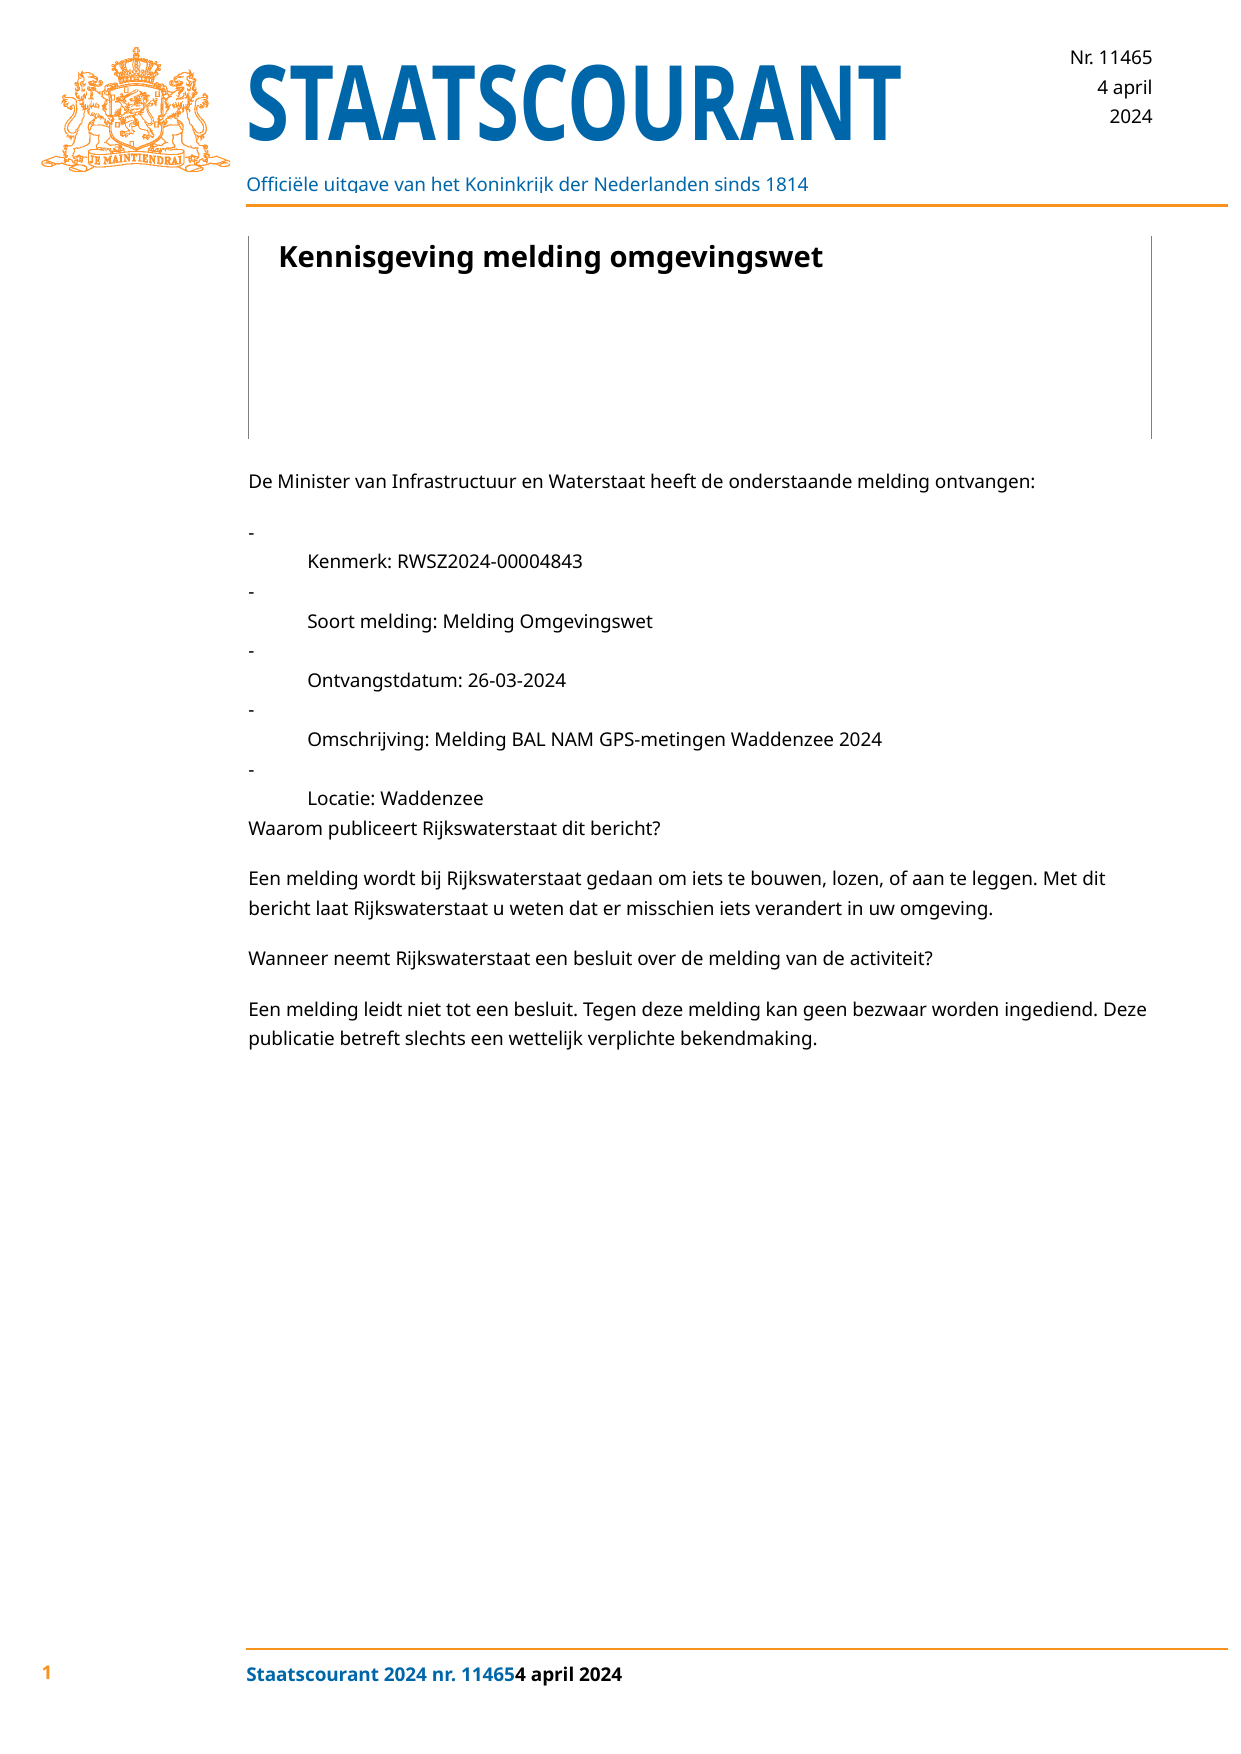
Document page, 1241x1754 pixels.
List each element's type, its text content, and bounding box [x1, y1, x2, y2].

picture [41, 47, 231, 172]
text Wanneer neemt Rijkswaterstaat een besluit over de melding van de activiteit? [248, 945, 1152, 971]
list Soort melding: Melding Omgevingswet [248, 608, 1152, 633]
list Omschrijving: Melding BAL NAM GPS-metingen Waddenzee 2024 [248, 726, 1152, 752]
table_header [850, 414, 1151, 439]
picture [912, 236, 1090, 414]
table_header Kennisgeving melding omgevingswet [249, 236, 850, 439]
text Een melding leidt niet tot een besluit. Tegen deze melding kan geen bezwaar worden ingediend. Deze publicatie betreft slechts een wettelijk verplichte bekendmaking. [248, 996, 1152, 1051]
text Een melding wordt bij Rijkswaterstaat gedaan om iets te bouwen, lozen, of aan te leggen. Met dit bericht laat Rijkswaterstaat u weten dat er misschien iets verandert in uw omgeving. [248, 865, 1152, 921]
list Ontvangstdatum: 26-03-2024 [248, 667, 1152, 693]
text De Minister van Infrastructuur en Waterstaat heeft de onderstaande melding ontvangen: [248, 469, 1152, 494]
table_header [850, 236, 912, 413]
text Waarom publiceert Rijkswaterstaat dit bericht? [248, 815, 1152, 841]
list Kenmerk: RWSZ2024-00004843 [248, 549, 1152, 574]
list Locatie: Waddenzee [248, 785, 1152, 811]
table_header [1090, 236, 1151, 413]
